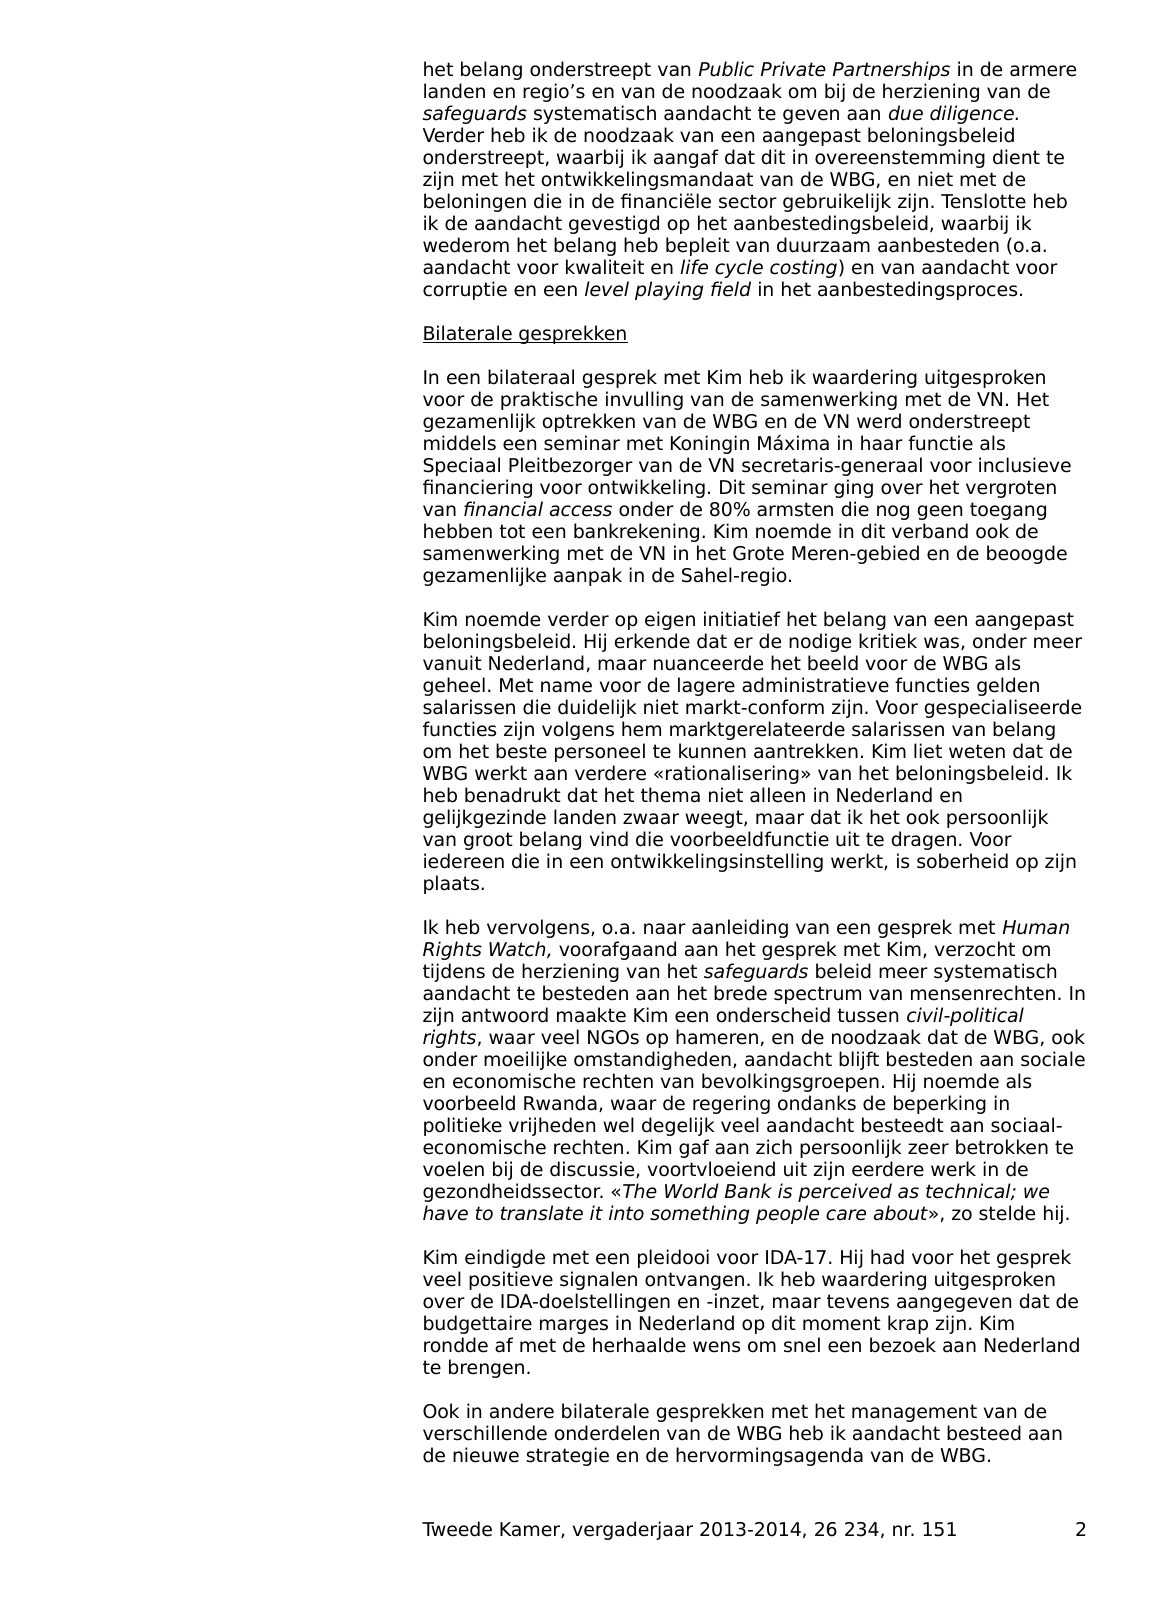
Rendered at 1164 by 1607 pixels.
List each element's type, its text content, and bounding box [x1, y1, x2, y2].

subtitle Bilaterale gesprekken [422, 323, 1087, 345]
text het belang onderstreept van Public Private Partnerships in de armere landen en regio’s en van de noodzaak om bij de herziening van de safeguards systematisch aandacht te geven aan due diligence. Verder heb ik de noodzaak van een aangepast beloningsbeleid onderstreept, waarbij ik aangaf dat dit in overeenstemming dient te zijn met het ontwikkelingsmandaat van de WBG, en niet met de beloningen die in de financiële sector gebruikelijk zijn. Tenslotte heb ik de aandacht gevestigd op het aanbestedingsbeleid, waarbij ik wederom het belang heb bepleit van duurzaam aanbesteden (o.a. aandacht voor kwaliteit en life cycle costing) en van aandacht voor corruptie en een level playing field in het aanbestedingsproces. [422, 59, 1087, 301]
text Kim eindigde met een pleidooi voor IDA-17. Hij had voor het gesprek veel positieve signalen ontvangen. Ik heb waardering uitgesproken over de IDA-doelstellingen en -inzet, maar tevens aangegeven dat de budgettaire marges in Nederland op dit moment krap zijn. Kim rondde af met de herhaalde wens om snel een bezoek aan Nederland te brengen. [422, 1247, 1087, 1379]
text Ik heb vervolgens, o.a. naar aanleiding van een gesprek met Human Rights Watch, voorafgaand aan het gesprek met Kim, verzocht om tijdens de herziening van het safeguards beleid meer systematisch aandacht te besteden aan het brede spectrum van mensenrechten. In zijn antwoord maakte Kim een onderscheid tussen civil-political rights, waar veel NGOs op hameren, en de noodzaak dat de WBG, ook onder moeilijke omstandigheden, aandacht blijft besteden aan sociale en economische rechten van bevolkingsgroepen. Hij noemde als voorbeeld Rwanda, waar de regering ondanks de beperking in politieke vrijheden wel degelijk veel aandacht besteedt aan sociaal-economische rechten. Kim gaf aan zich persoonlijk zeer betrokken te voelen bij de discussie, voortvloeiend uit zijn eerdere werk in de gezondheidssector. «The World Bank is perceived as technical; we have to translate it into something people care about», zo stelde hij. [422, 917, 1087, 1225]
text In een bilateraal gesprek met Kim heb ik waardering uitgesproken voor de praktische invulling van de samenwerking met de VN. Het gezamenlijk optrekken van de WBG en de VN werd onderstreept middels een seminar met Koningin Máxima in haar functie als Speciaal Pleitbezorger van de VN secretaris-generaal voor inclusieve financiering voor ontwikkeling. Dit seminar ging over het vergroten van financial access onder de 80% armsten die nog geen toegang hebben tot een bankrekening. Kim noemde in dit verband ook de samenwerking met de VN in het Grote Meren-gebied en de beoogde gezamenlijke aanpak in de Sahel-regio. [422, 367, 1087, 587]
text Ook in andere bilaterale gesprekken met het management van de verschillende onderdelen van de WBG heb ik aandacht besteed aan de nieuwe strategie en de hervormingsagenda van de WBG. [422, 1401, 1087, 1467]
text Kim noemde verder op eigen initiatief het belang van een aangepast beloningsbeleid. Hij erkende dat er de nodige kritiek was, onder meer vanuit Nederland, maar nuanceerde het beeld voor de WBG als geheel. Met name voor de lagere administratieve functies gelden salarissen die duidelijk niet markt-conform zijn. Voor gespecialiseerde functies zijn volgens hem marktgerelateerde salarissen van belang om het beste personeel te kunnen aantrekken. Kim liet weten dat de WBG werkt aan verdere «rationalisering» van het beloningsbeleid. Ik heb benadrukt dat het thema niet alleen in Nederland en gelijkgezinde landen zwaar weegt, maar dat ik het ook persoonlijk van groot belang vind die voorbeeldfunctie uit te dragen. Voor iedereen die in een ontwikkelingsinstelling werkt, is soberheid op zijn plaats. [422, 609, 1087, 895]
